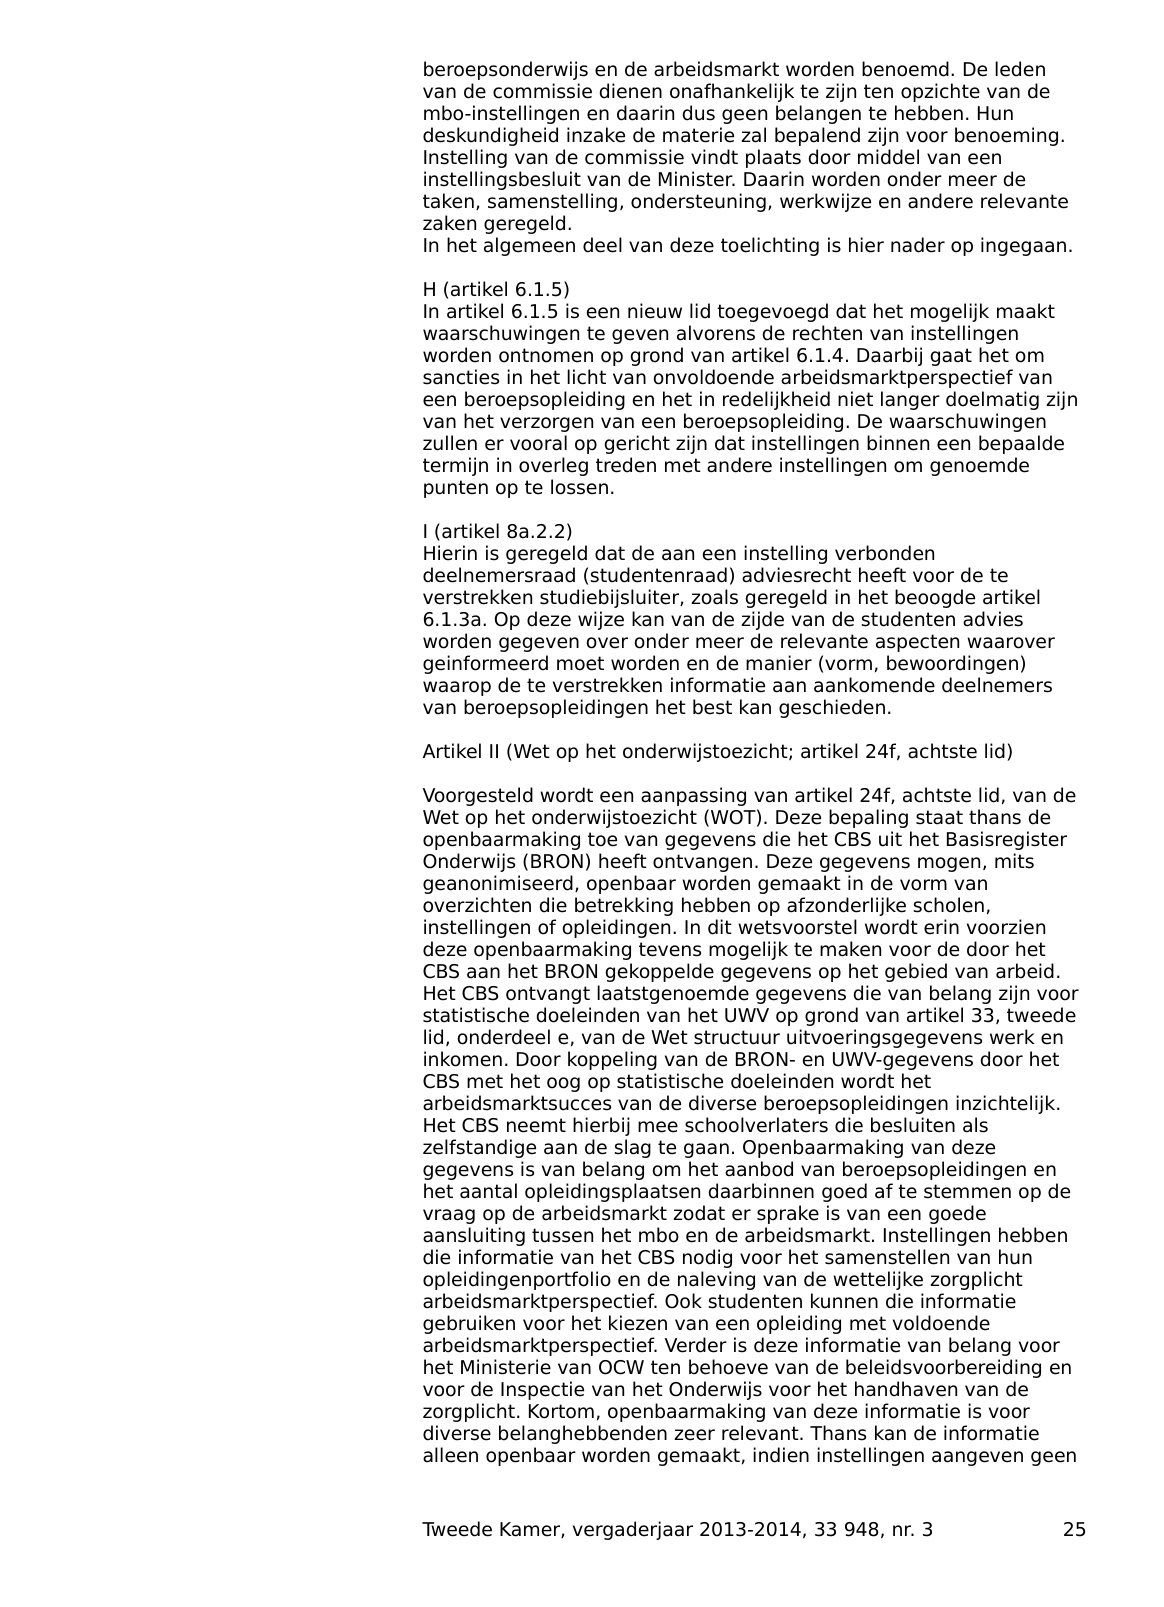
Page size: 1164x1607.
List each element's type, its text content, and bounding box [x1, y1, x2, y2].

text I (artikel 8a.2.2) [422, 521, 1087, 543]
text Voorgesteld wordt een aanpassing van artikel 24f, achtste lid, van de Wet op het onderwijstoezicht (WOT). Deze bepaling staat thans de openbaarmaking toe van gegevens die het CBS uit het Basisregister Onderwijs (BRON) heeft ontvangen. Deze gegevens mogen, mits geanonimiseerd, openbaar worden gemaakt in de vorm van overzichten die betrekking hebben op afzonderlijke scholen, instellingen of opleidingen. In dit wetsvoorstel wordt erin voorzien deze openbaarmaking tevens mogelijk te maken voor de door het CBS aan het BRON gekoppelde gegevens op het gebied van arbeid. Het CBS ontvangt laatstgenoemde gegevens die van belang zijn voor statistische doeleinden van het UWV op grond van artikel 33, tweede lid, onderdeel e, van de Wet structuur uitvoeringsgegevens werk en inkomen. Door koppeling van de BRON- en UWV-gegevens door het CBS met het oog op statistische doeleinden wordt het arbeidsmarktsucces van de diverse beroepsopleidingen inzichtelijk. Het CBS neemt hierbij mee schoolverlaters die besluiten als zelfstandige aan de slag te gaan. Openbaarmaking van deze gegevens is van belang om het aanbod van beroepsopleidingen en het aantal opleidingsplaatsen daarbinnen goed af te stemmen op de vraag op de arbeidsmarkt zodat er sprake is van een goede aansluiting tussen het mbo en de arbeidsmarkt. Instellingen hebben die informatie van het CBS nodig voor het samenstellen van hun opleidingenportfolio en de naleving van de wettelijke zorgplicht arbeidsmarktperspectief. Ook studenten kunnen die informatie gebruiken voor het kiezen van een opleiding met voldoende arbeidsmarktperspectief. Verder is deze informatie van belang voor het Ministerie van OCW ten behoeve van de beleidsvoorbereiding en voor de Inspectie van het Onderwijs voor het handhaven van de zorgplicht. Kortom, openbaarmaking van deze informatie is voor diverse belanghebbenden zeer relevant. Thans kan de informatie alleen openbaar worden gemaakt, indien instellingen aangeven geen [422, 785, 1087, 1467]
text beroepsonderwijs en de arbeidsmarkt worden benoemd. De leden van de commissie dienen onafhankelijk te zijn ten opzichte van de mbo-instellingen en daarin dus geen belangen te hebben. Hun deskundigheid inzake de materie zal bepalend zijn voor benoeming. Instelling van de commissie vindt plaats door middel van een instellingsbesluit van de Minister. Daarin worden onder meer de taken, samenstelling, ondersteuning, werkwijze en andere relevante zaken geregeld. [422, 59, 1087, 235]
text H (artikel 6.1.5) [422, 279, 1087, 301]
text In artikel 6.1.5 is een nieuw lid toegevoegd dat het mogelijk maakt waarschuwingen te geven alvorens de rechten van instellingen worden ontnomen op grond van artikel 6.1.4. Daarbij gaat het om sancties in het licht van onvoldoende arbeidsmarktperspectief van een beroepsopleiding en het in redelijkheid niet langer doelmatig zijn van het verzorgen van een beroepsopleiding. De waarschuwingen zullen er vooral op gericht zijn dat instellingen binnen een bepaalde termijn in overleg treden met andere instellingen om genoemde punten op te lossen. [422, 301, 1087, 499]
text Hierin is geregeld dat de aan een instelling verbonden deelnemersraad (studentenraad) adviesrecht heeft voor de te verstrekken studiebijsluiter, zoals geregeld in het beoogde artikel 6.1.3a. Op deze wijze kan van de zijde van de studenten advies worden gegeven over onder meer de relevante aspecten waarover geinformeerd moet worden en de manier (vorm, bewoordingen) waarop de te verstrekken informatie aan aankomende deelnemers van beroepsopleidingen het best kan geschieden. [422, 543, 1087, 719]
text In het algemeen deel van deze toelichting is hier nader op ingegaan. [422, 235, 1087, 257]
text Artikel II (Wet op het onderwijstoezicht; artikel 24f, achtste lid) [422, 741, 1087, 763]
